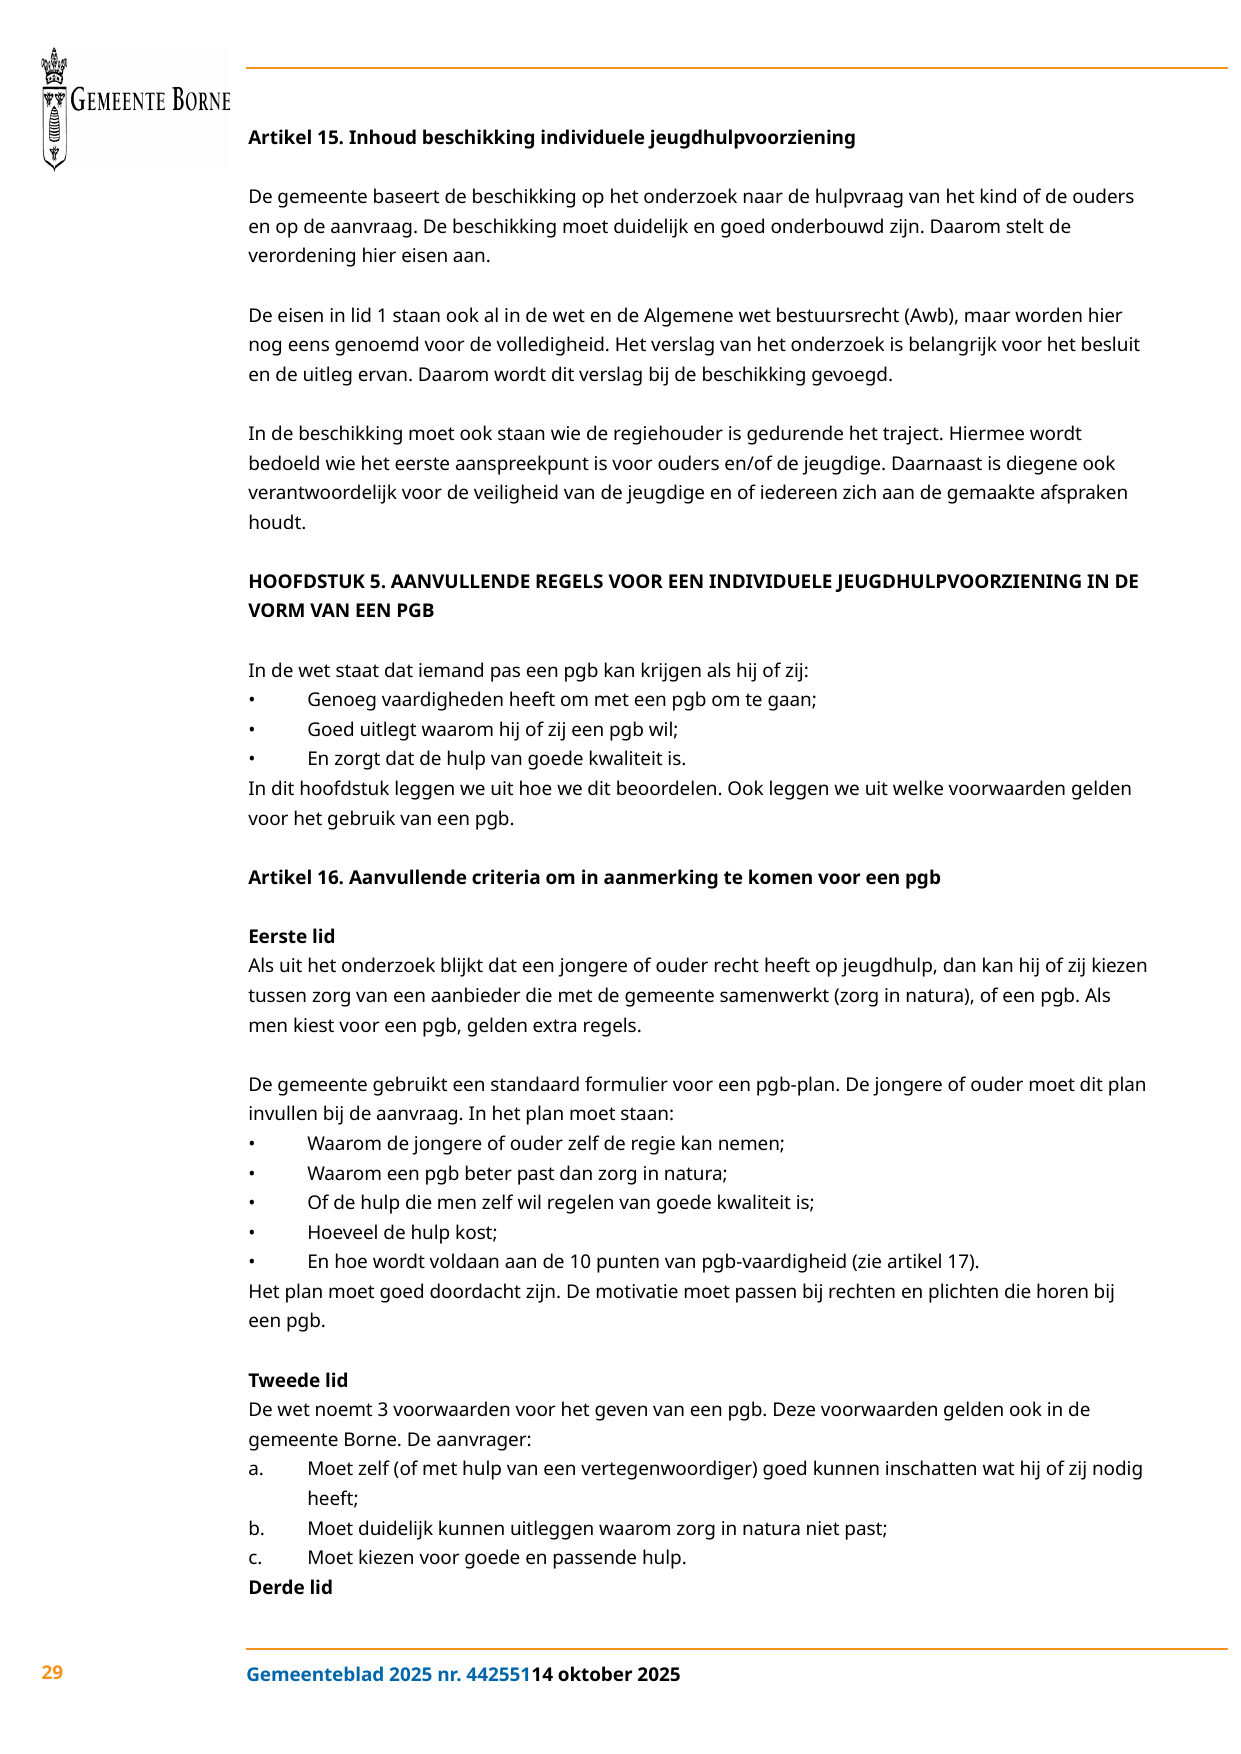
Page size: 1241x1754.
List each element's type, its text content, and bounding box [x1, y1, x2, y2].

text De eisen in lid 1 staan ook al in de wet en de Algemene wet bestuursrecht (Awb), maar worden hier nog eens genoemd voor de volledigheid. Het verslag van het onderzoek is belangrijk voor het besluit en de uitleg ervan. Daarom wordt dit verslag bij de beschikking gevoegd. [248, 302, 1152, 387]
list En zorgt dat de hulp van goede kwaliteit is. [248, 746, 1152, 771]
text De gemeente gebruikt een standaard formulier voor een pgb-plan. De jongere of ouder moet dit plan invullen bij de aanvraag. In het plan moet staan: [248, 1071, 1152, 1126]
text Artikel 16. Aanvullende criteria om in aanmerking te komen voor een pgb [248, 864, 1152, 890]
list Of de hulp die men zelf wil regelen van goede kwaliteit is; [248, 1189, 1152, 1215]
text Artikel 15. Inhoud beschikking individuele jeugdhulpvoorziening [248, 124, 1152, 150]
list Goed uitlegt waarom hij of zij een pgb wil; [248, 716, 1152, 742]
list Waarom de jongere of ouder zelf de regie kan nemen; [248, 1130, 1152, 1156]
text Eerste lid [248, 923, 1152, 949]
text HOOFDSTUK 5. AANVULLENDE REGELS VOOR EEN INDIVIDUELE JEUGDHULPVOORZIENING IN DE VORM VAN EEN PGB [248, 568, 1152, 623]
text Als uit het onderzoek blijkt dat een jongere of ouder recht heeft op jeugdhulp, dan kan hij of zij kiezen tussen zorg van een aanbieder die met de gemeente samenwerkt (zorg in natura), of een pgb. Als men kiest voor een pgb, gelden extra regels. [248, 953, 1152, 1038]
list En hoe wordt voldaan aan de 10 punten van pgb-vaardigheid (zie artikel 17). [248, 1248, 1152, 1274]
text Derde lid [248, 1574, 1152, 1600]
list Hoeveel de hulp kost; [248, 1219, 1152, 1245]
list Genoeg vaardigheden heeft om met een pgb om te gaan; [248, 686, 1152, 712]
text Tweede lid [248, 1367, 1152, 1393]
list Moet kiezen voor goede en passende hulp. [248, 1544, 1152, 1570]
text De gemeente baseert de beschikking op het onderzoek naar de hulpvraag van het kind of de ouders en op de aanvraag. De beschikking moet duidelijk en goed onderbouwd zijn. Daarom stelt de verordening hier eisen aan. [248, 183, 1152, 268]
list Waarom een pgb beter past dan zorg in natura; [248, 1160, 1152, 1186]
picture [41, 47, 231, 172]
list Moet zelf (of met hulp van een vertegenwoordiger) goed kunnen inschatten wat hij of zij nodig heeft; [248, 1456, 1152, 1511]
text In de wet staat dat iemand pas een pgb kan krijgen als hij of zij: [248, 657, 1152, 683]
list Moet duidelijk kunnen uitleggen waarom zorg in natura niet past; [248, 1515, 1152, 1541]
text In de beschikking moet ook staan wie de regiehouder is gedurende het traject. Hiermee wordt bedoeld wie het eerste aanspreekpunt is voor ouders en/of de jeugdige. Daarnaast is diegene ook verantwoordelijk voor de veiligheid van de jeugdige en of iedereen zich aan de gemaakte afspraken houdt. [248, 420, 1152, 535]
text De wet noemt 3 voorwaarden voor het geven van een pgb. Deze voorwaarden gelden ook in de gemeente Borne. De aanvrager: [248, 1396, 1152, 1452]
text Het plan moet goed doordacht zijn. De motivatie moet passen bij rechten en plichten die horen bij een pgb. [248, 1278, 1152, 1333]
text In dit hoofdstuk leggen we uit hoe we dit beoordelen. Ook leggen we uit welke voorwaarden gelden voor het gebruik van een pgb. [248, 775, 1152, 831]
